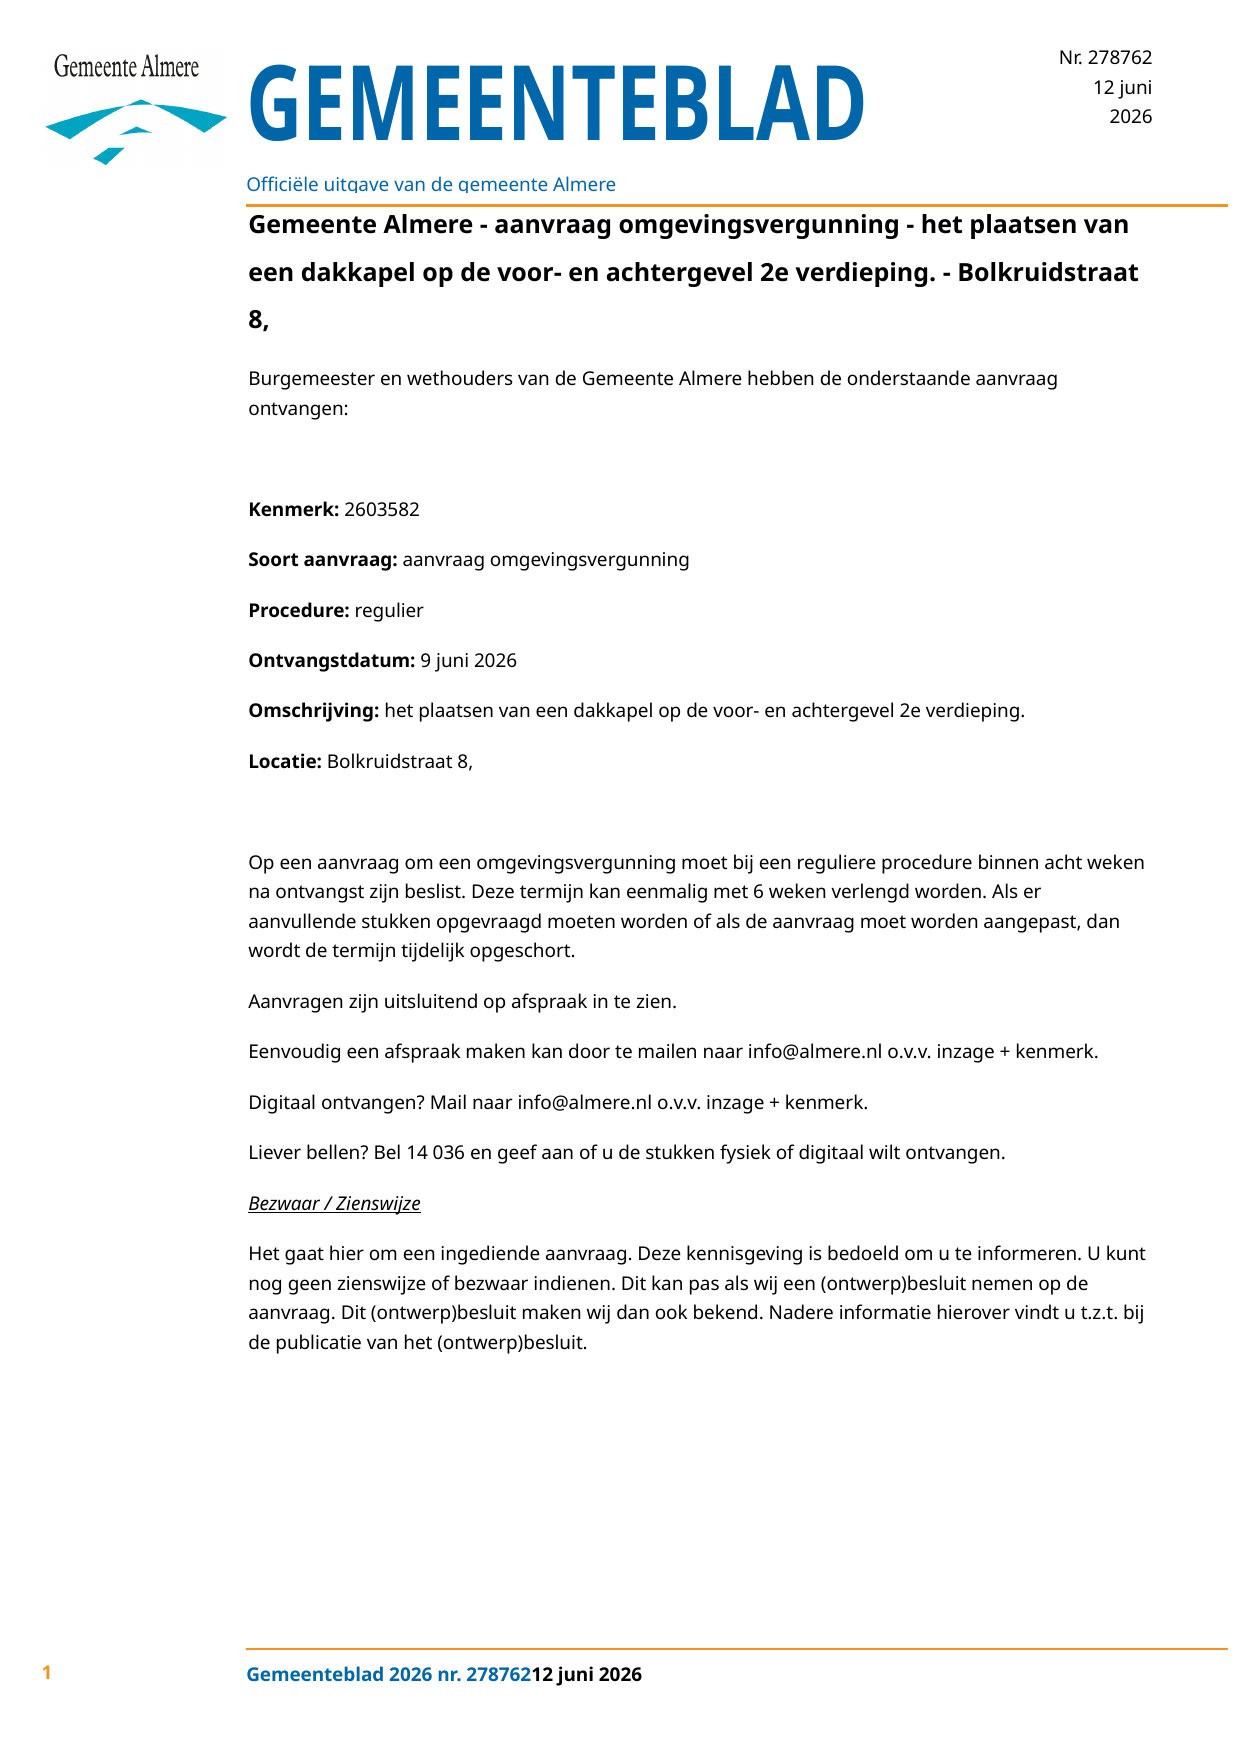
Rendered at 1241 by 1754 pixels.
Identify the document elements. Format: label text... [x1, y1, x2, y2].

text Kenmerk: 2603582 [248, 496, 1152, 522]
text Op een aanvraag om een omgevingsvergunning moet bij een reguliere procedure binnen acht weken na ontvangst zijn beslist. Deze termijn kan eenmalig met 6 weken verlengd worden. Als er aanvullende stukken opgevraagd moeten worden of als de aanvraag moet worden aangepast, dan wordt de termijn tijdelijk opgeschort. [248, 849, 1152, 963]
text Burgemeester en wethouders van de Gemeente Almere hebben de onderstaande aanvraag ontvangen: [248, 366, 1152, 421]
text Procedure: regulier [248, 597, 1152, 622]
text Gemeente Almere - aanvraag omgevingsvergunning - het plaatsen van een dakkapel op de voor- en achtergevel 2e verdieping. - Bolkruidstraat 8, [248, 207, 1152, 336]
text Bezwaar / Zienswijze [248, 1190, 1152, 1215]
text Het gaat hier om een ingediende aanvraag. Deze kennisgeving is bedoeld om u te informeren. U kunt nog geen zienswijze of bezwaar indienen. Dit kan pas als wij een (ontwerp)besluit nemen op de aanvraag. Dit (ontwerp)besluit maken wij dan ook bekend. Nadere informatie hierover vindt u t.z.t. bij de publicatie van het (ontwerp)besluit. [248, 1240, 1152, 1354]
text Liever bellen? Bel 14 036 en geef aan of u de stukken fysiek of digitaal wilt ontvangen. [248, 1139, 1152, 1165]
picture [41, 47, 231, 172]
text Omschrijving: het plaatsen van een dakkapel op de voor- en achtergevel 2e verdieping. [248, 698, 1152, 723]
text Aanvragen zijn uitsluitend op afspraak in te zien. [248, 988, 1152, 1014]
text Ontvangstdatum: 9 juni 2026 [248, 647, 1152, 673]
text Soort aanvraag: aanvraag omgevingsvergunning [248, 546, 1152, 572]
text Eenvoudig een afspraak maken kan door te mailen naar info@almere.nl o.v.v. inzage + kenmerk. [248, 1038, 1152, 1064]
text Locatie: Bolkruidstraat 8, [248, 748, 1152, 774]
text Digitaal ontvangen? Mail naar info@almere.nl o.v.v. inzage + kenmerk. [248, 1089, 1152, 1114]
